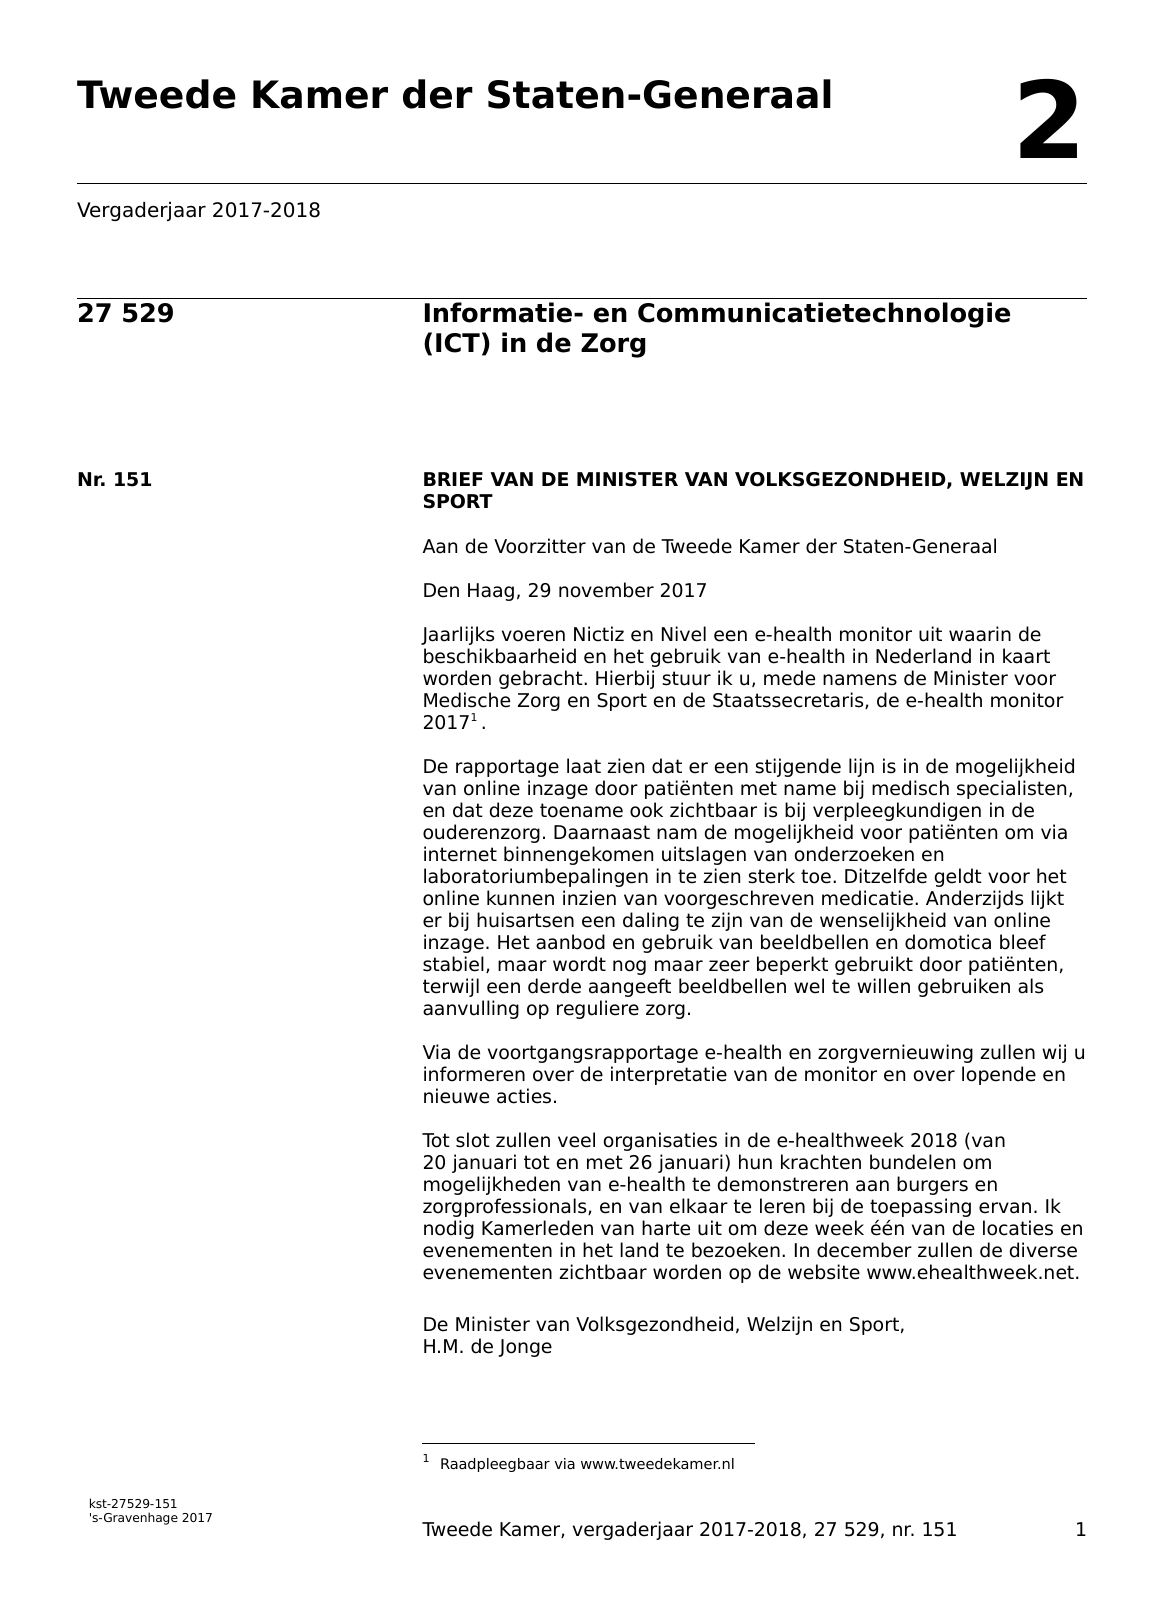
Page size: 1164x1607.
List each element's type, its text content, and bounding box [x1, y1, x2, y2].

text Den Haag, 29 november 2017 [422, 580, 1087, 602]
text Via de voortgangsrapportage e-health en zorgvernieuwing zullen wij u informeren over de interpretatie van de monitor en over lopende en nieuwe acties. [422, 1042, 1087, 1108]
text Tot slot zullen veel organisaties in de e-healthweek 2018 (van 20 januari tot en met 26 januari) hun krachten bundelen om mogelijkheden van e-health te demonstreren aan burgers en zorgprofessionals, en van elkaar te leren bij de toepassing ervan. Ik nodig Kamerleden van harte uit om deze week één van de locaties en evenementen in het land te bezoeken. In december zullen de diverse evenementen zichtbaar worden op de website www.ehealthweek.net. [422, 1130, 1087, 1284]
text Jaarlijks voeren Nictiz en Nivel een e-health monitor uit waarin de beschikbaarheid en het gebruik van e-health in Nederland in kaart worden gebracht. Hierbij stuur ik u, mede namens de Minister voor Medische Zorg en Sport en de Staatssecretaris, de e-health monitor 2017. [422, 624, 1087, 734]
table_header Tweede Kamer der Staten-Generaal [77, 59, 886, 183]
text De Minister van Volksgezondheid, Welzijn en Sport, H.M. de Jonge [422, 1314, 1087, 1358]
text kst-27529-151 [88, 1497, 323, 1511]
subtitle 27 529 Informatie- en Communicatietechnologie (ICT) in de Zorg [77, 299, 1087, 358]
text Aan de Voorzitter van de Tweede Kamer der Staten-Generaal [422, 536, 1087, 557]
table_cell Vergaderjaar 2017-2018 [77, 184, 1087, 298]
subtitle Nr. 151 BRIEF VAN DE MINISTER VAN VOLKSGEZONDHEID, WELZIJN EN SPORT [77, 469, 1087, 513]
text De rapportage laat zien dat er een stijgende lijn is in de mogelijkheid van online inzage door patiënten met name bij medisch specialisten, en dat deze toename ook zichtbaar is bij verpleegkundigen in de ouderenzorg. Daarnaast nam de mogelijkheid voor patiënten om via internet binnengekomen uitslagen van onderzoeken en laboratoriumbepalingen in te zien sterk toe. Ditzelfde geldt voor het online kunnen inzien van voorgeschreven medicatie. Anderzijds lijkt er bij huisartsen een daling te zijn van de wenselijkheid van online inzage. Het aanbod en gebruik van beeldbellen en domotica bleef stabiel, maar wordt nog maar zeer beperkt gebruikt door patiënten, terwijl een derde aangeeft beeldbellen wel te willen gebruiken als aanvulling op reguliere zorg. [422, 756, 1087, 1020]
text 's-Gravenhage 2017 [88, 1511, 323, 1525]
table_header 2 [886, 59, 1087, 183]
text Raadpleegbaar via www.tweedekamer.nl [422, 1452, 1087, 1474]
